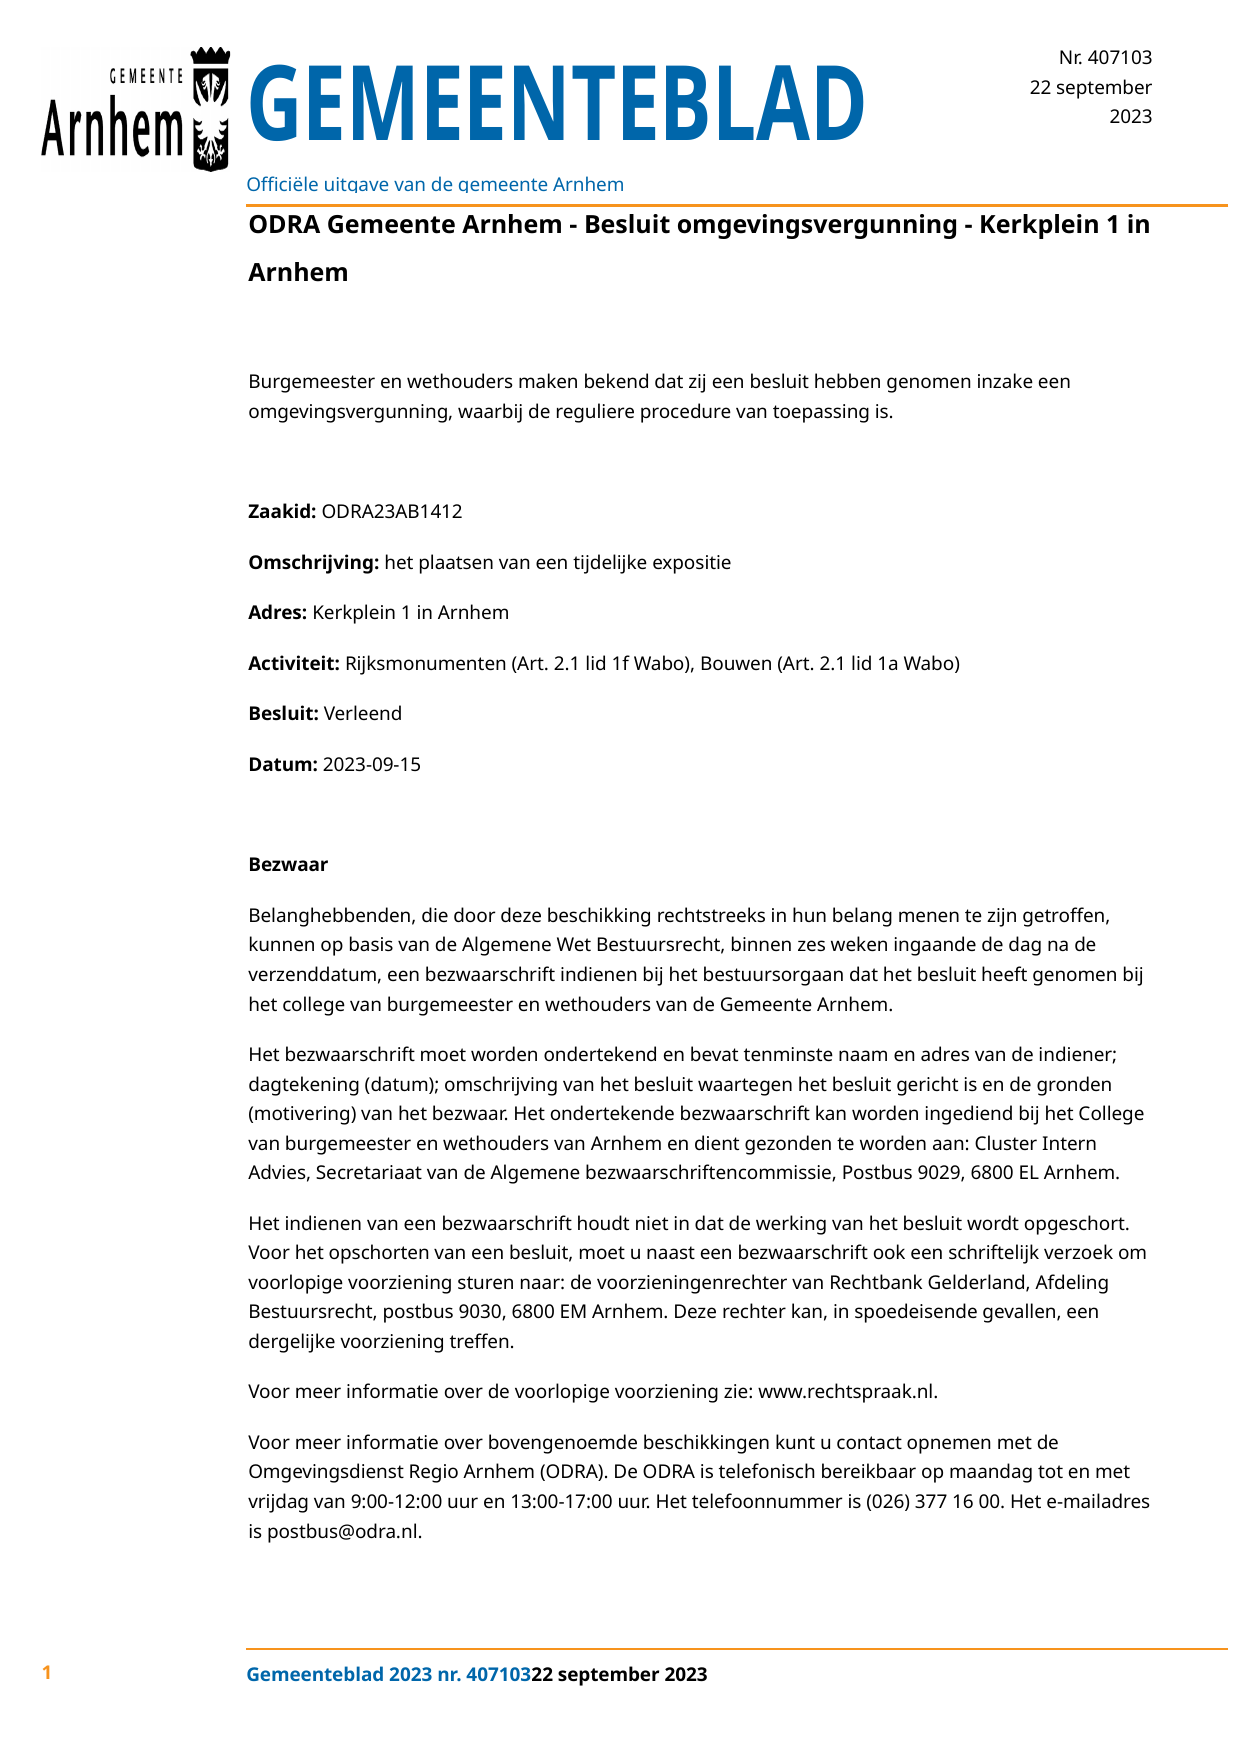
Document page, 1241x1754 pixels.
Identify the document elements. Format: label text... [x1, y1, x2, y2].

text Belanghebbenden, die door deze beschikking rechtstreeks in hun belang menen te zijn getroffen, kunnen op basis van de Algemene Wet Bestuursrecht, binnen zes weken ingaande de dag na de verzenddatum, een bezwaarschrift indienen bij het bestuursorgaan dat het besluit heeft genomen bij het college van burgemeester en wethouders van de Gemeente Arnhem. [248, 902, 1152, 1017]
text Burgemeester en wethouders maken bekend dat zij een besluit hebben genomen inzake een omgevingsvergunning, waarbij de reguliere procedure van toepassing is. [248, 368, 1152, 424]
text Voor meer informatie over bovengenoemde beschikkingen kunt u contact opnemen met de Omgevingsdienst Regio Arnhem (ODRA). De ODRA is telefonisch bereikbaar op maandag tot en met vrijdag van 9:00-12:00 uur en 13:00-17:00 uur. Het telefoonnummer is (026) 377 16 00. Het e-mailadres is postbus@odra.nl. [248, 1429, 1152, 1544]
text Activiteit: Rijksmonumenten (Art. 2.1 lid 1f Wabo), Bouwen (Art. 2.1 lid 1a Wabo) [248, 650, 1152, 676]
text Besluit: Verleend [248, 700, 1152, 726]
text Bezwaar [248, 852, 1152, 877]
text Adres: Kerkplein 1 in Arnhem [248, 599, 1152, 625]
text Het indienen van een bezwaarschrift houdt niet in dat de werking van het besluit wordt opgeschort. Voor het opschorten van een besluit, moet u naast een bezwaarschrift ook een schriftelijk verzoek om voorlopige voorziening sturen naar: de voorzieningenrechter van Rechtbank Gelderland, Afdeling Bestuursrecht, postbus 9030, 6800 EM Arnhem. Deze rechter kan, in spoedeisende gevallen, een dergelijke voorziening treffen. [248, 1210, 1152, 1354]
text Omschrijving: het plaatsen van een tijdelijke expositie [248, 549, 1152, 575]
text ODRA Gemeente Arnhem - Besluit omgevingsvergunning - Kerkplein 1 in Arnhem [248, 207, 1152, 288]
text Het bezwaarschrift moet worden ondertekend en bevat tenminste naam en adres van de indiener; dagtekening (datum); omschrijving van het besluit waartegen het besluit gericht is en de gronden (motivering) van het bezwaar. Het ondertekende bezwaarschrift kan worden ingediend bij het College van burgemeester en wethouders van Arnhem en dient gezonden te worden aan: Cluster Intern Advies, Secretariaat van de Algemene bezwaarschriftencommissie, Postbus 9029, 6800 EL Arnhem. [248, 1041, 1152, 1185]
text Datum: 2023-09-15 [248, 751, 1152, 777]
text Voor meer informatie over de voorlopige voorziening zie: www.rechtspraak.nl. [248, 1379, 1152, 1404]
text Zaakid: ODRA23AB1412 [248, 499, 1152, 524]
picture [41, 47, 231, 172]
